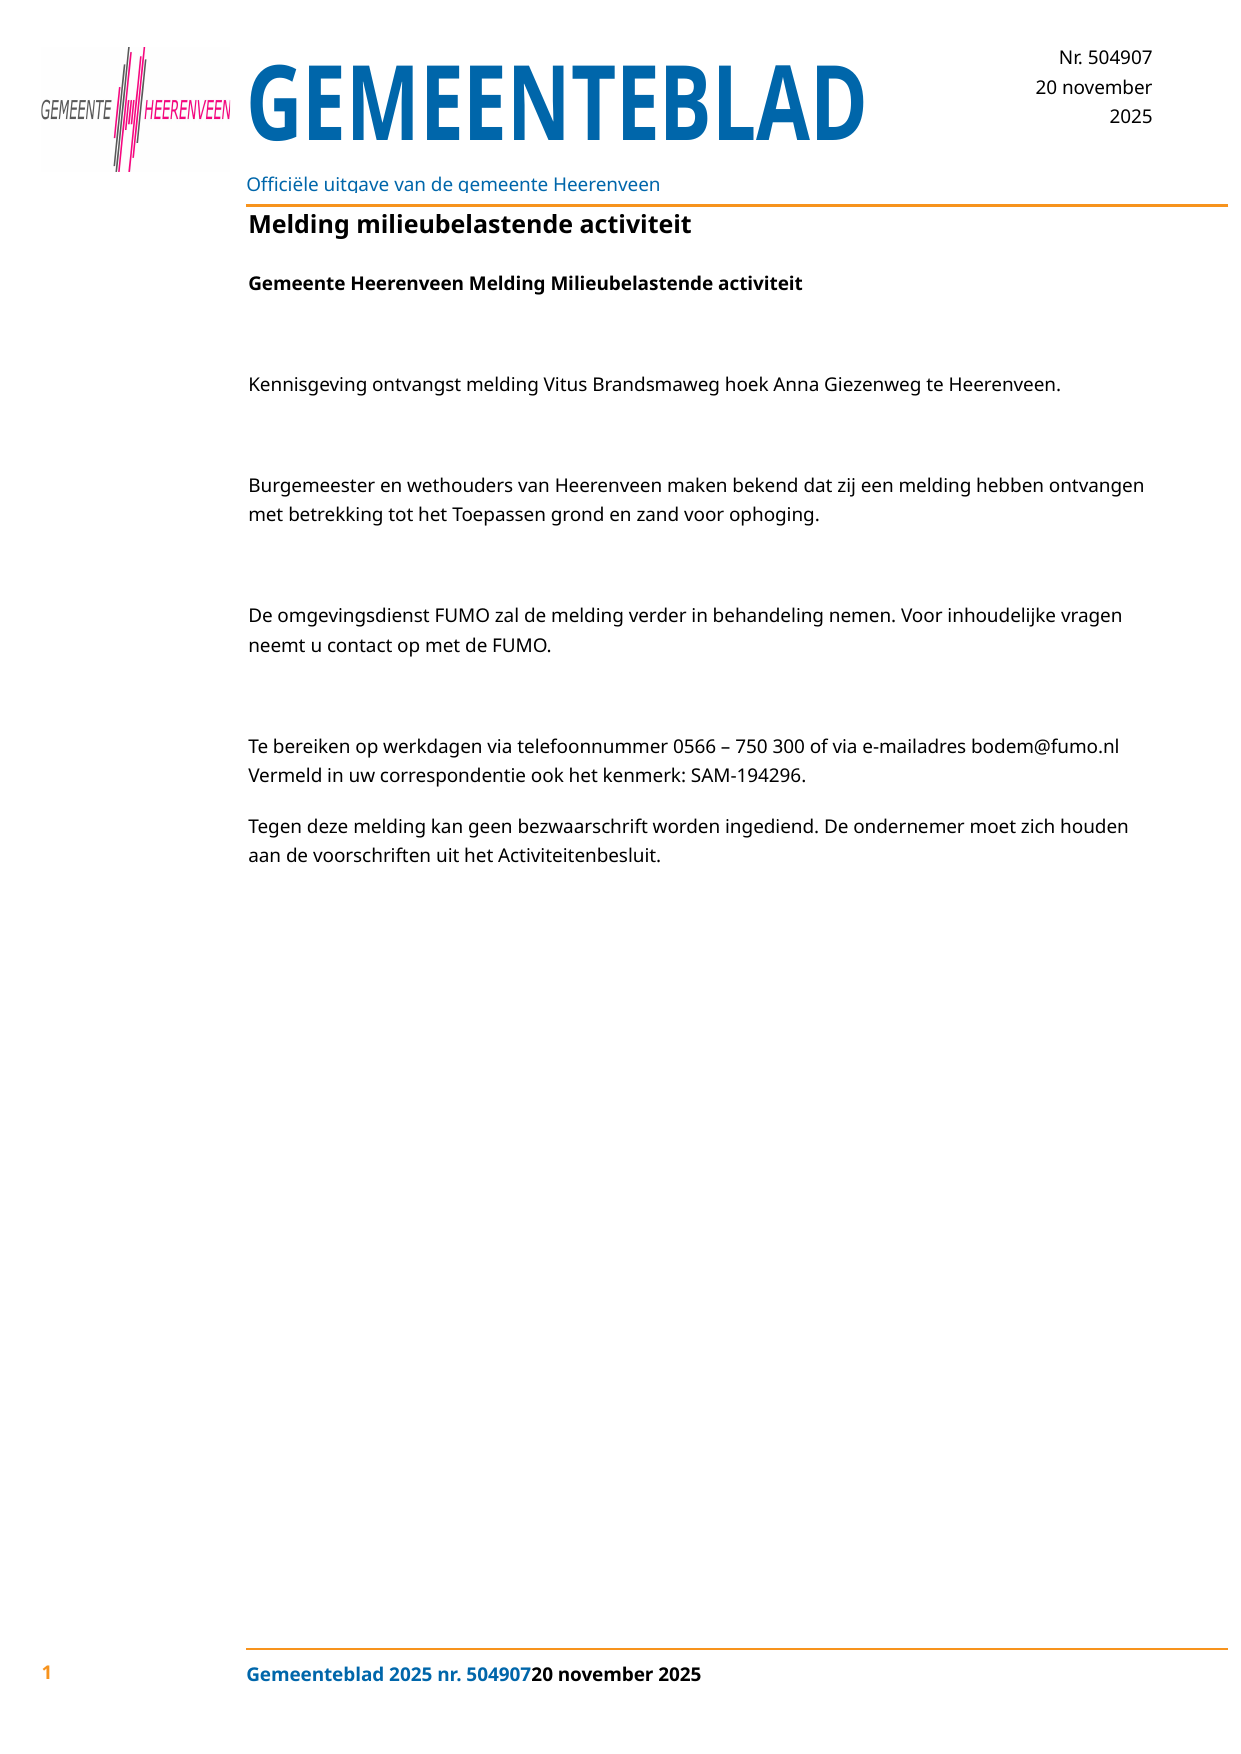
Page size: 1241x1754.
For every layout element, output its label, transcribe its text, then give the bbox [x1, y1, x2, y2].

text Gemeente Heerenveen Melding Milieubelastende activiteit [248, 270, 1152, 296]
text Melding milieubelastende activiteit [248, 207, 1152, 241]
text Tegen deze melding kan geen bezwaarschrift worden ingediend. De ondernemer moet zich houden aan de voorschriften uit het Activiteitenbesluit. [248, 813, 1152, 868]
picture [41, 47, 231, 172]
text Kennisgeving ontvangst melding Vitus Brandsmaweg hoek Anna Giezenweg te Heerenveen. [248, 371, 1152, 397]
text Burgemeester en wethouders van Heerenveen maken bekend dat zij een melding hebben ontvangen met betrekking tot het Toepassen grond en zand voor ophoging. [248, 472, 1152, 527]
text Te bereiken op werkdagen via telefoonnummer 0566 – 750 300 of via e-mailadres bodem@fumo.nl Vermeld in uw correspondentie ook het kenmerk: SAM-194296. [248, 733, 1152, 788]
text De omgevingsdienst FUMO zal de melding verder in behandeling nemen. Voor inhoudelijke vragen neemt u contact op met de FUMO. [248, 602, 1152, 658]
